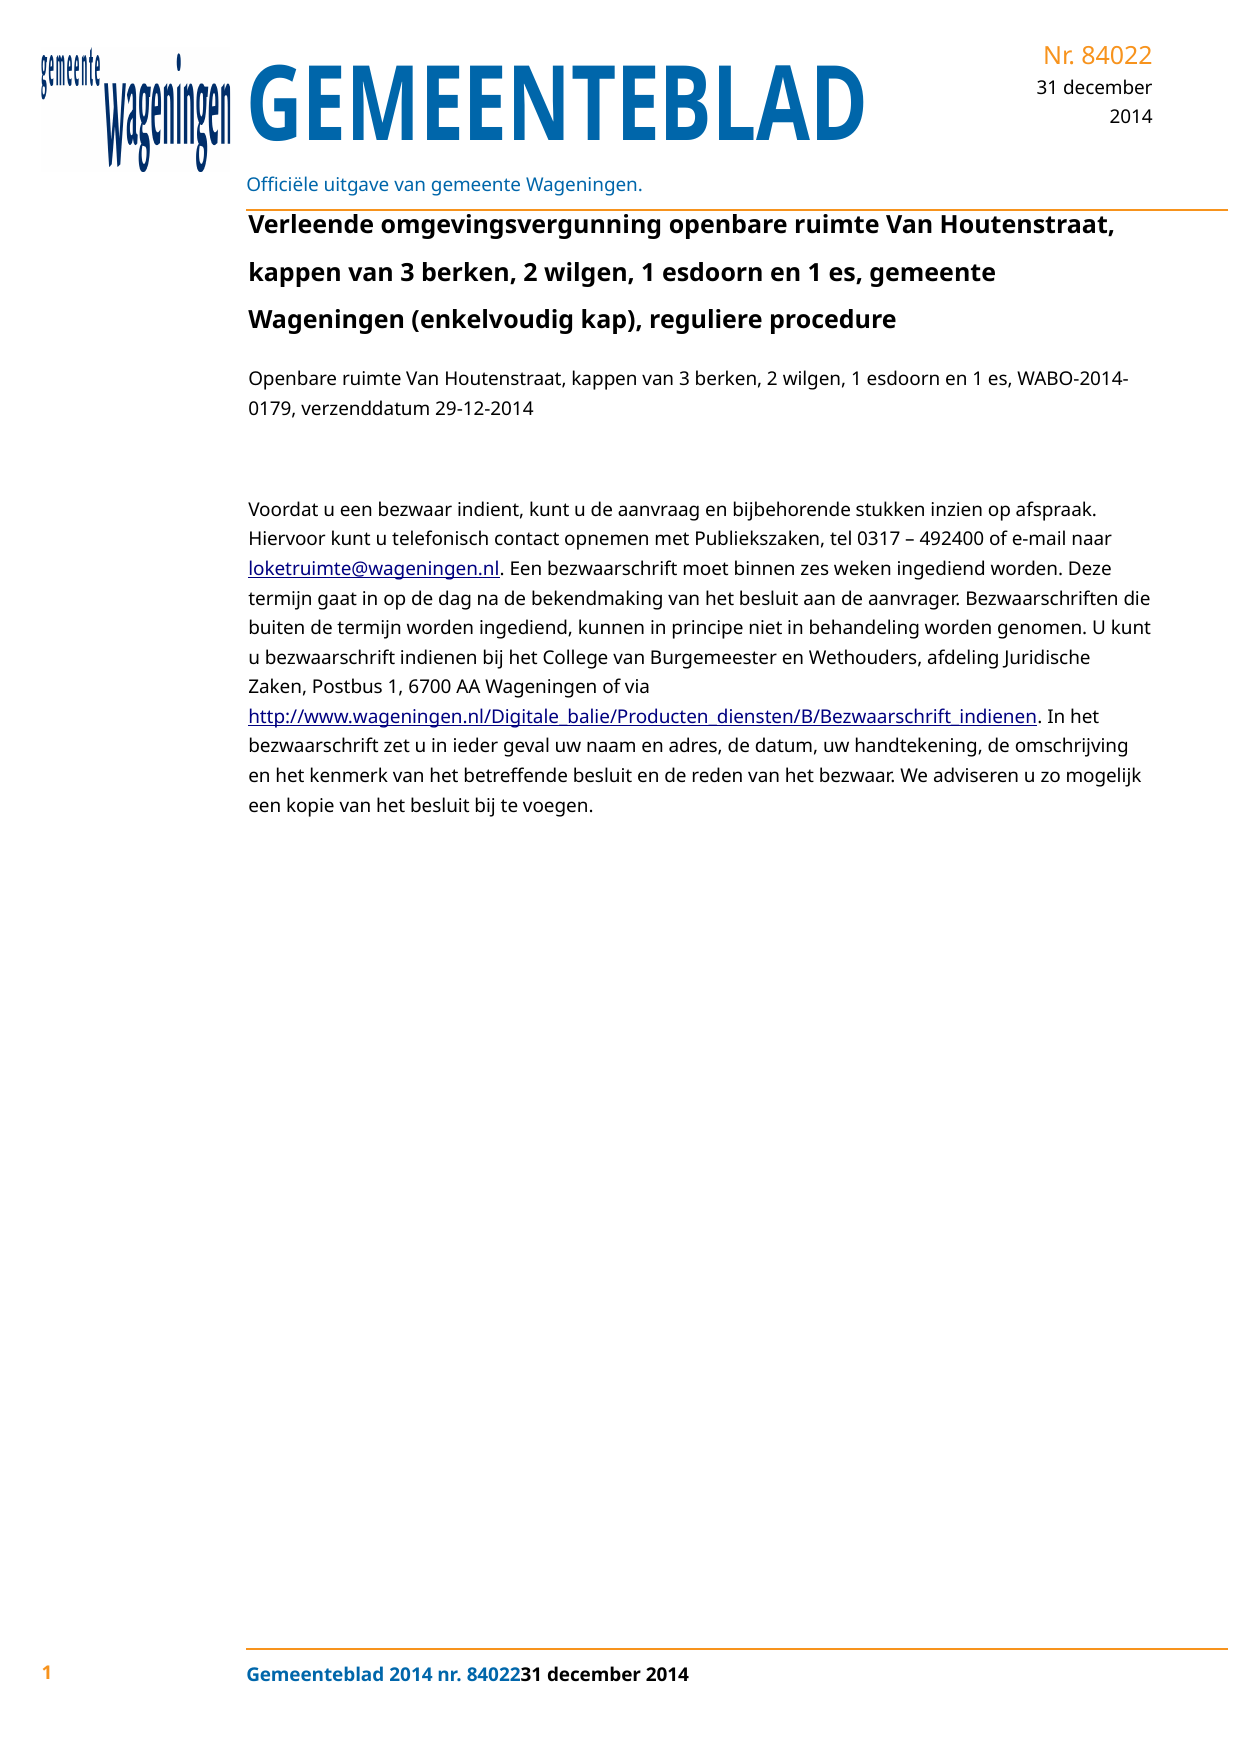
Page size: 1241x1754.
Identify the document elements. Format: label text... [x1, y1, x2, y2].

text Openbare ruimte Van Houtenstraat, kappen van 3 berken, 2 wilgen, 1 esdoorn en 1 es, WABO-2014-0179, verzenddatum 29-12-2014 [248, 366, 1152, 421]
picture [41, 47, 231, 172]
text Verleende omgevingsvergunning openbare ruimte Van Houtenstraat, kappen van 3 berken, 2 wilgen, 1 esdoorn en 1 es, gemeente Wageningen (enkelvoudig kap), reguliere procedure [248, 211, 1152, 336]
text Voordat u een bezwaar indient, kunt u de aanvraag en bijbehorende stukken inzien op afspraak. Hiervoor kunt u telefonisch contact opnemen met Publiekszaken, tel 0317 – 492400 of e-mail naar loketruimte@wageningen.nl. Een bezwaarschrift moet binnen zes weken ingediend worden. Deze termijn gaat in op de dag na de bekendmaking van het besluit aan de aanvrager. Bezwaarschriften die buiten de termijn worden ingediend, kunnen in principe niet in behandeling worden genomen. U kunt u bezwaarschrift indienen bij het College van Burgemeester en Wethouders, afdeling Juridische Zaken, Postbus 1, 6700 AA Wageningen of via http://www.wageningen.nl/Digitale_balie/Producten_diensten/B/Bezwaarschrift_indienen. In het bezwaarschrift zet u in ieder geval uw naam en adres, de datum, uw handtekening, de omschrijving en het kenmerk van het betreffende besluit en de reden van het bezwaar. We adviseren u zo mogelijk een kopie van het besluit bij te voegen. [248, 496, 1152, 817]
